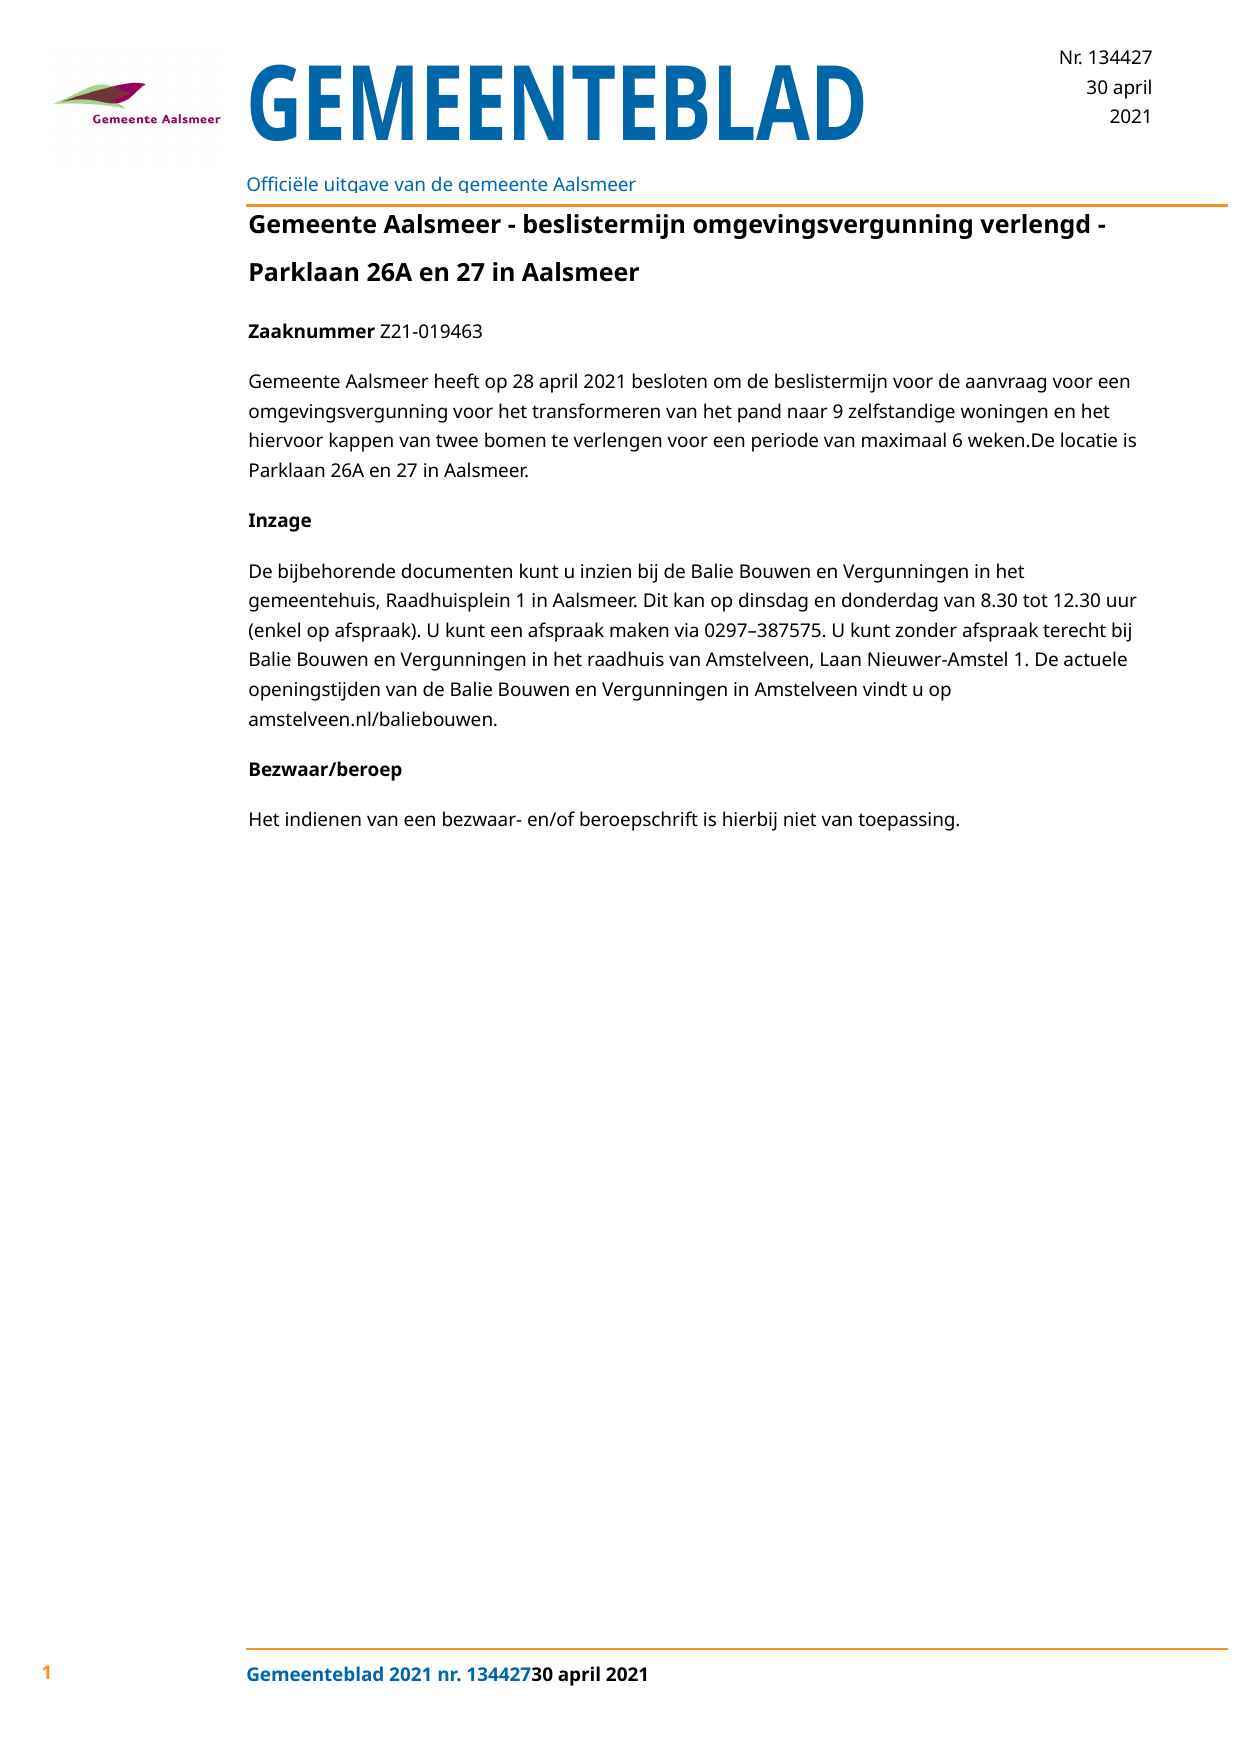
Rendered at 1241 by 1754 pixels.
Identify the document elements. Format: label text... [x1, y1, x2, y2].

text De bijbehorende documenten kunt u inzien bij de Balie Bouwen en Vergunningen in het gemeentehuis, Raadhuisplein 1 in Aalsmeer. Dit kan op dinsdag en donderdag van 8.30 tot 12.30 uur (enkel op afspraak). U kunt een afspraak maken via 0297–387575. U kunt zonder afspraak terecht bij Balie Bouwen en Vergunningen in het raadhuis van Amstelveen, Laan Nieuwer-Amstel 1. De actuele openingstijden van de Balie Bouwen en Vergunningen in Amstelveen vindt u op amstelveen.nl/baliebouwen. [248, 558, 1152, 732]
text Zaaknummer Z21-019463 [248, 318, 1152, 344]
text Het indienen van een bezwaar- en/of beroepschrift is hierbij niet van toepassing. [248, 807, 1152, 832]
text Inzage [248, 507, 1152, 533]
text Bezwaar/beroep [248, 756, 1152, 782]
picture [41, 47, 231, 172]
text Gemeente Aalsmeer heeft op 28 april 2021 besloten om de beslistermijn voor de aanvraag voor een omgevingsvergunning voor het transformeren van het pand naar 9 zelfstandige woningen en het hiervoor kappen van twee bomen te verlengen voor een periode van maximaal 6 weken.De locatie is Parklaan 26A en 27 in Aalsmeer. [248, 368, 1152, 483]
text Gemeente Aalsmeer - beslistermijn omgevingsvergunning verlengd - Parklaan 26A en 27 in Aalsmeer [248, 207, 1152, 288]
